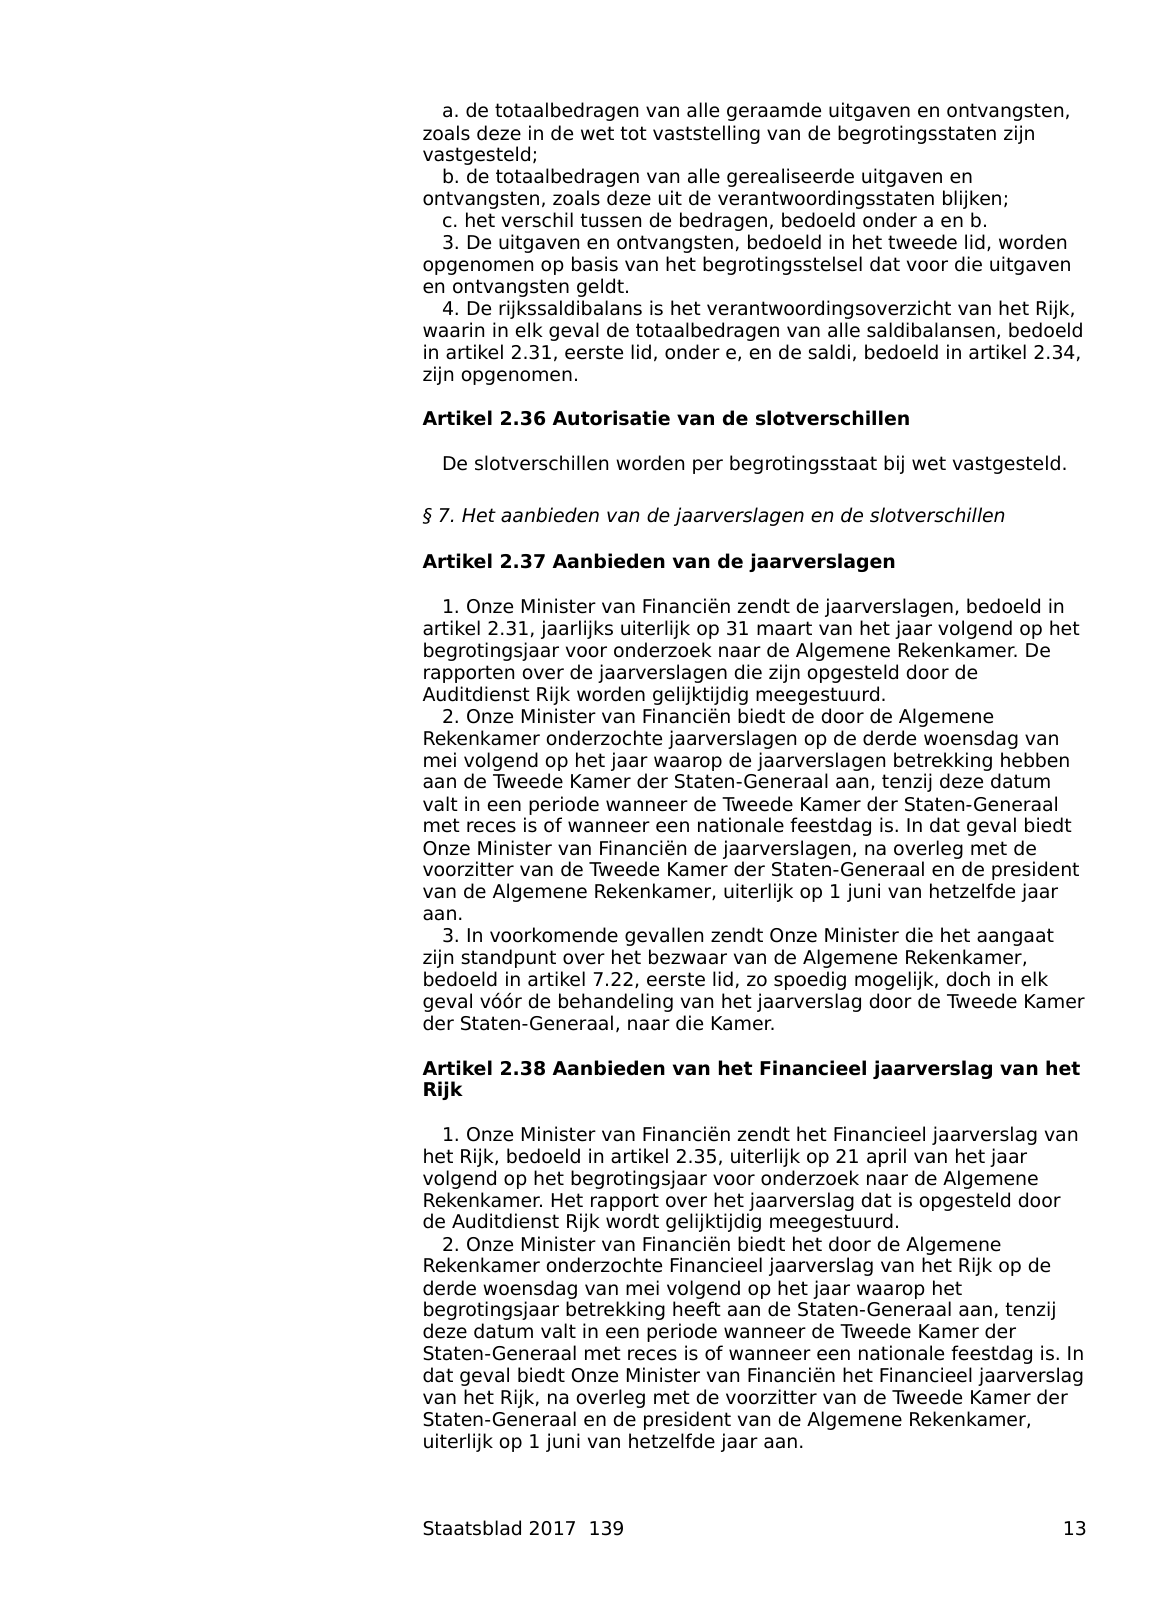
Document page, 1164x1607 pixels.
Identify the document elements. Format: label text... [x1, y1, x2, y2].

subtitle Artikel 2.37 Aanbieden van de jaarverslagen [422, 551, 1087, 573]
text a. de totaalbedragen van alle geraamde uitgaven en ontvangsten, zoals deze in de wet tot vaststelling van de begrotingsstaten zijn vastgesteld; [422, 100, 1087, 166]
text 1. Onze Minister van Financiën zendt het Financieel jaarverslag van het Rijk, bedoeld in artikel 2.35, uiterlijk op 21 april van het jaar volgend op het begrotingsjaar voor onderzoek naar de Algemene Rekenkamer. Het rapport over het jaarverslag dat is opgesteld door de Auditdienst Rijk wordt gelijktijdig meegestuurd. [422, 1123, 1087, 1233]
text 1. Onze Minister van Financiën zendt de jaarverslagen, bedoeld in artikel 2.31, jaarlijks uiterlijk op 31 maart van het jaar volgend op het begrotingsjaar voor onderzoek naar de Algemene Rekenkamer. De rapporten over de jaarverslagen die zijn opgesteld door de Auditdienst Rijk worden gelijktijdig meegestuurd. [422, 596, 1087, 706]
text 2. Onze Minister van Financiën biedt de door de Algemene Rekenkamer onderzochte jaarverslagen op de derde woensdag van mei volgend op het jaar waarop de jaarverslagen betrekking hebben aan de Tweede Kamer der Staten-Generaal aan, tenzij deze datum valt in een periode wanneer de Tweede Kamer der Staten-Generaal met reces is of wanneer een nationale feestdag is. In dat geval biedt Onze Minister van Financiën de jaarverslagen, na overleg met de voorzitter van de Tweede Kamer der Staten-Generaal en de president van de Algemene Rekenkamer, uiterlijk op 1 juni van hetzelfde jaar aan. [422, 706, 1087, 925]
text 3. In voorkomende gevallen zendt Onze Minister die het aangaat zijn standpunt over het bezwaar van de Algemene Rekenkamer, bedoeld in artikel 7.22, eerste lid, zo spoedig mogelijk, doch in elk geval vóór de behandeling van het jaarverslag door de Tweede Kamer der Staten-Generaal, naar die Kamer. [422, 925, 1087, 1035]
subtitle § 7. Het aanbieden van de jaarverslagen en de slotverschillen [422, 504, 1087, 526]
text 4. De rijkssaldibalans is het verantwoordingsoverzicht van het Rijk, waarin in elk geval de totaalbedragen van alle saldibalansen, bedoeld in artikel 2.31, eerste lid, onder e, en de saldi, bedoeld in artikel 2.34, zijn opgenomen. [422, 298, 1087, 386]
subtitle Artikel 2.38 Aanbieden van het Financieel jaarverslag van het Rijk [422, 1057, 1087, 1101]
subtitle Artikel 2.36 Autorisatie van de slotverschillen [422, 408, 1087, 430]
text De slotverschillen worden per begrotingsstaat bij wet vastgesteld. [422, 452, 1087, 474]
text b. de totaalbedragen van alle gerealiseerde uitgaven en ontvangsten, zoals deze uit de verantwoordingsstaten blijken; [422, 166, 1087, 210]
text c. het verschil tussen de bedragen, bedoeld onder a en b. [422, 210, 1087, 232]
text 2. Onze Minister van Financiën biedt het door de Algemene Rekenkamer onderzochte Financieel jaarverslag van het Rijk op de derde woensdag van mei volgend op het jaar waarop het begrotingsjaar betrekking heeft aan de Staten-Generaal aan, tenzij deze datum valt in een periode wanneer de Tweede Kamer der Staten-Generaal met reces is of wanneer een nationale feestdag is. In dat geval biedt Onze Minister van Financiën het Financieel jaarverslag van het Rijk, na overleg met de voorzitter van de Tweede Kamer der Staten-Generaal en de president van de Algemene Rekenkamer, uiterlijk op 1 juni van hetzelfde jaar aan. [422, 1233, 1087, 1453]
text 3. De uitgaven en ontvangsten, bedoeld in het tweede lid, worden opgenomen op basis van het begrotingsstelsel dat voor die uitgaven en ontvangsten geldt. [422, 232, 1087, 298]
